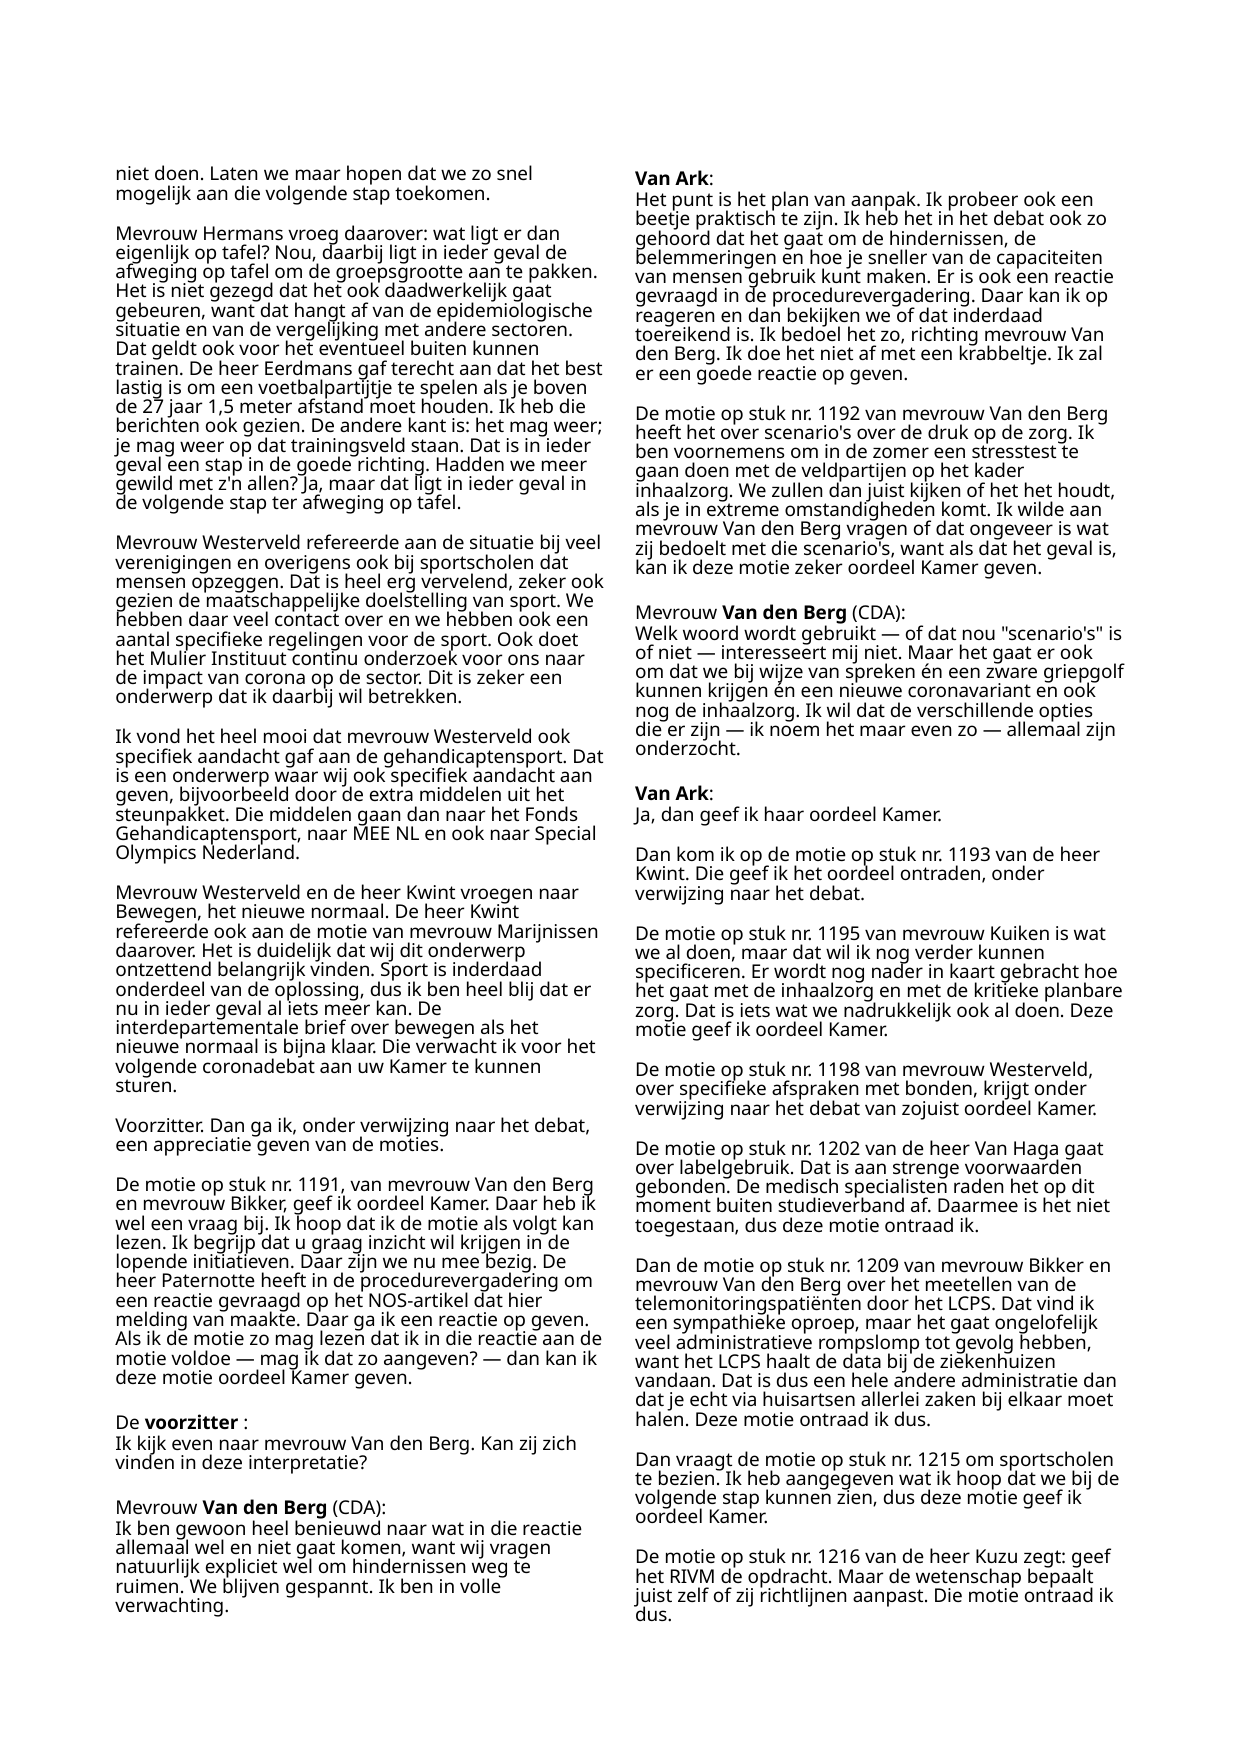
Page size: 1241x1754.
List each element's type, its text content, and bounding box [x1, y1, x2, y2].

text niet doen. Laten we maar hopen dat we zo snel mogelijk aan die volgende stap toekomen. [115, 165, 605, 204]
text Dan de motie op stuk nr. 1209 van mevrouw Bikker en mevrouw Van den Berg over het meetellen van de telemonitoringspatiënten door het LCPS. Dat vind ik een sympathieke oproep, maar het gaat ongelofelijk veel administratieve rompslomp tot gevolg hebben, want het LCPS haalt de data bij de ziekenhuizen vandaan. Dat is dus een hele andere administratie dan dat je echt via huisartsen allerlei zaken bij elkaar moet halen. Deze motie ontraad ik dus. [635, 1257, 1125, 1430]
text Ik ben gewoon heel benieuwd naar wat in die reactie allemaal wel en niet gaat komen, want wij vragen natuurlijk expliciet wel om hindernissen weg te ruimen. We blijven gespannt. Ik ben in volle verwachting. [115, 1520, 605, 1616]
text Mevrouw Hermans vroeg daarover: wat ligt er dan eigenlijk op tafel? Nou, daarbij ligt in ieder geval de afweging op tafel om de groepsgrootte aan te pakken. Het is niet gezegd dat het ook daadwerkelijk gaat gebeuren, want dat hangt af van de epidemiologische situatie en van de vergelijking met andere sectoren. Dat geldt ook voor het eventueel buiten kunnen trainen. De heer Eerdmans gaf terecht aan dat het best lastig is om een voetbalpartijtje te spelen als je boven de 27 jaar 1,5 meter afstand moet houden. Ik heb die berichten ook gezien. De andere kant is: het mag weer; je mag weer op dat trainingsveld staan. Dat is in ieder geval een stap in de goede richting. Hadden we meer gewild met z'n allen? Ja, maar dat ligt in ieder geval in de volgende stap ter afweging op tafel. [115, 224, 605, 514]
text De motie op stuk nr. 1216 van de heer Kuzu zegt: geef het RIVM de opdracht. Maar de wetenschap bepaalt juist zelf of zij richtlijnen aanpast. Die motie ontraad ik dus. [635, 1548, 1125, 1626]
text Mevrouw Van den Berg (CDA): [115, 1494, 605, 1520]
text Dan kom ik op de motie op stuk nr. 1193 van de heer Kwint. Die geef ik het oordeel ontraden, onder verwijzing naar het debat. [635, 846, 1125, 904]
text Ik vond het heel mooi dat mevrouw Westerveld ook specifiek aandacht gaf aan de gehandicaptensport. Dat is een onderwerp waar wij ook specifiek aandacht aan geven, bijvoorbeeld door de extra middelen uit het steunpakket. Die middelen gaan dan naar het Fonds Gehandicaptensport, naar MEE NL en ook naar Special Olympics Nederland. [115, 728, 605, 863]
text Mevrouw Westerveld en de heer Kwint vroegen naar Bewegen, het nieuwe normaal. De heer Kwint refereerde ook aan de motie van mevrouw Marijnissen daarover. Het is duidelijk dat wij dit onderwerp ontzettend belangrijk vinden. Sport is inderdaad onderdeel van de oplossing, dus ik ben heel blij dat er nu in ieder geval al iets meer kan. De interdepartementale brief over bewegen als het nieuwe normaal is bijna klaar. Die verwacht ik voor het volgende coronadebat aan uw Kamer te kunnen sturen. [115, 884, 605, 1096]
text Ja, dan geef ik haar oordeel Kamer. [635, 806, 1125, 825]
text Het punt is het plan van aanpak. Ik probeer ook een beetje praktisch te zijn. Ik heb het in het debat ook zo gehoord dat het gaat om de hindernissen, de belemmeringen en hoe je sneller van de capaciteiten van mensen gebruik kunt maken. Er is ook een reactie gevraagd in de procedurevergadering. Daar kan ik op reageren en dan bekijken we of dat inderdaad toereikend is. Ik bedoel het zo, richting mevrouw Van den Berg. Ik doe het niet af met een krabbeltje. Ik zal er een goede reactie op geven. [635, 191, 1125, 384]
text Voorzitter. Dan ga ik, onder verwijzing naar het debat, een appreciatie geven van de moties. [115, 1117, 605, 1155]
text De motie op stuk nr. 1202 van de heer Van Haga gaat over labelgebruik. Dat is aan strenge voorwaarden gebonden. De medisch specialisten raden het op dit moment buiten studieverband af. Daarmee is het niet toegestaan, dus deze motie ontraad ik. [635, 1139, 1125, 1236]
text De voorzitter : [115, 1409, 605, 1435]
text De motie op stuk nr. 1192 van mevrouw Van den Berg heeft het over scenario's over de druk op de zorg. Ik ben voornemens om in de zomer een stresstest te gaan doen met de veldpartijen op het kader inhaalzorg. We zullen dan juist kijken of het het houdt, als je in extreme omstandigheden komt. Ik wilde aan mevrouw Van den Berg vragen of dat ongeveer is wat zij bedoelt met die scenario's, want als dat het geval is, kan ik deze motie zeker oordeel Kamer geven. [635, 404, 1125, 578]
text Ik kijk even naar mevrouw Van den Berg. Kan zij zich vinden in deze interpretatie? [115, 1435, 605, 1473]
text De motie op stuk nr. 1195 van mevrouw Kuiken is wat we al doen, maar dat wil ik nog verder kunnen specificeren. Er wordt nog nader in kaart gebracht hoe het gaat met de inhaalzorg en met de kritieke planbare zorg. Dat is iets wat we nadrukkelijk ook al doen. Deze motie geef ik oordeel Kamer. [635, 924, 1125, 1040]
text De motie op stuk nr. 1198 van mevrouw Westerveld, over specifieke afspraken met bonden, krijgt onder verwijzing naar het debat van zojuist oordeel Kamer. [635, 1061, 1125, 1119]
text Mevrouw Van den Berg (CDA): [635, 599, 1125, 624]
text Welk woord wordt gebruikt — of dat nou "scenario's" is of niet — interesseert mij niet. Maar het gaat er ook om dat we bij wijze van spreken én een zware griepgolf kunnen krijgen én een nieuwe coronavariant en ook nog de inhaalzorg. Ik wil dat de verschillende opties die er zijn — ik noem het maar even zo — allemaal zijn onderzocht. [635, 624, 1125, 759]
text Van Ark: [635, 780, 1125, 806]
text Van Ark: [635, 165, 1125, 191]
text Mevrouw Westerveld refereerde aan de situatie bij veel verenigingen en overigens ook bij sportscholen dat mensen opzeggen. Dat is heel erg vervelend, zeker ook gezien de maatschappelijke doelstelling van sport. We hebben daar veel contact over en we hebben ook een aantal specifieke regelingen voor de sport. Ook doet het Mulier Instituut continu onderzoek voor ons naar de impact van corona op de sector. Dit is zeker een onderwerp dat ik daarbij wil betrekken. [115, 534, 605, 708]
text De motie op stuk nr. 1191, van mevrouw Van den Berg en mevrouw Bikker, geef ik oordeel Kamer. Daar heb ik wel een vraag bij. Ik hoop dat ik de motie als volgt kan lezen. Ik begrijp dat u graag inzicht wil krijgen in de lopende initiatieven. Daar zijn we nu mee bezig. De heer Paternotte heeft in de procedurevergadering om een reactie gevraagd op het NOS-artikel dat hier melding van maakte. Daar ga ik een reactie op geven. Als ik de motie zo mag lezen dat ik in die reactie aan de motie voldoe — mag ik dat zo aangeven? — dan kan ik deze motie oordeel Kamer geven. [115, 1176, 605, 1388]
text Dan vraagt de motie op stuk nr. 1215 om sportscholen te bezien. Ik heb aangegeven wat ik hoop dat we bij de volgende stap kunnen zien, dus deze motie geef ik oordeel Kamer. [635, 1451, 1125, 1528]
